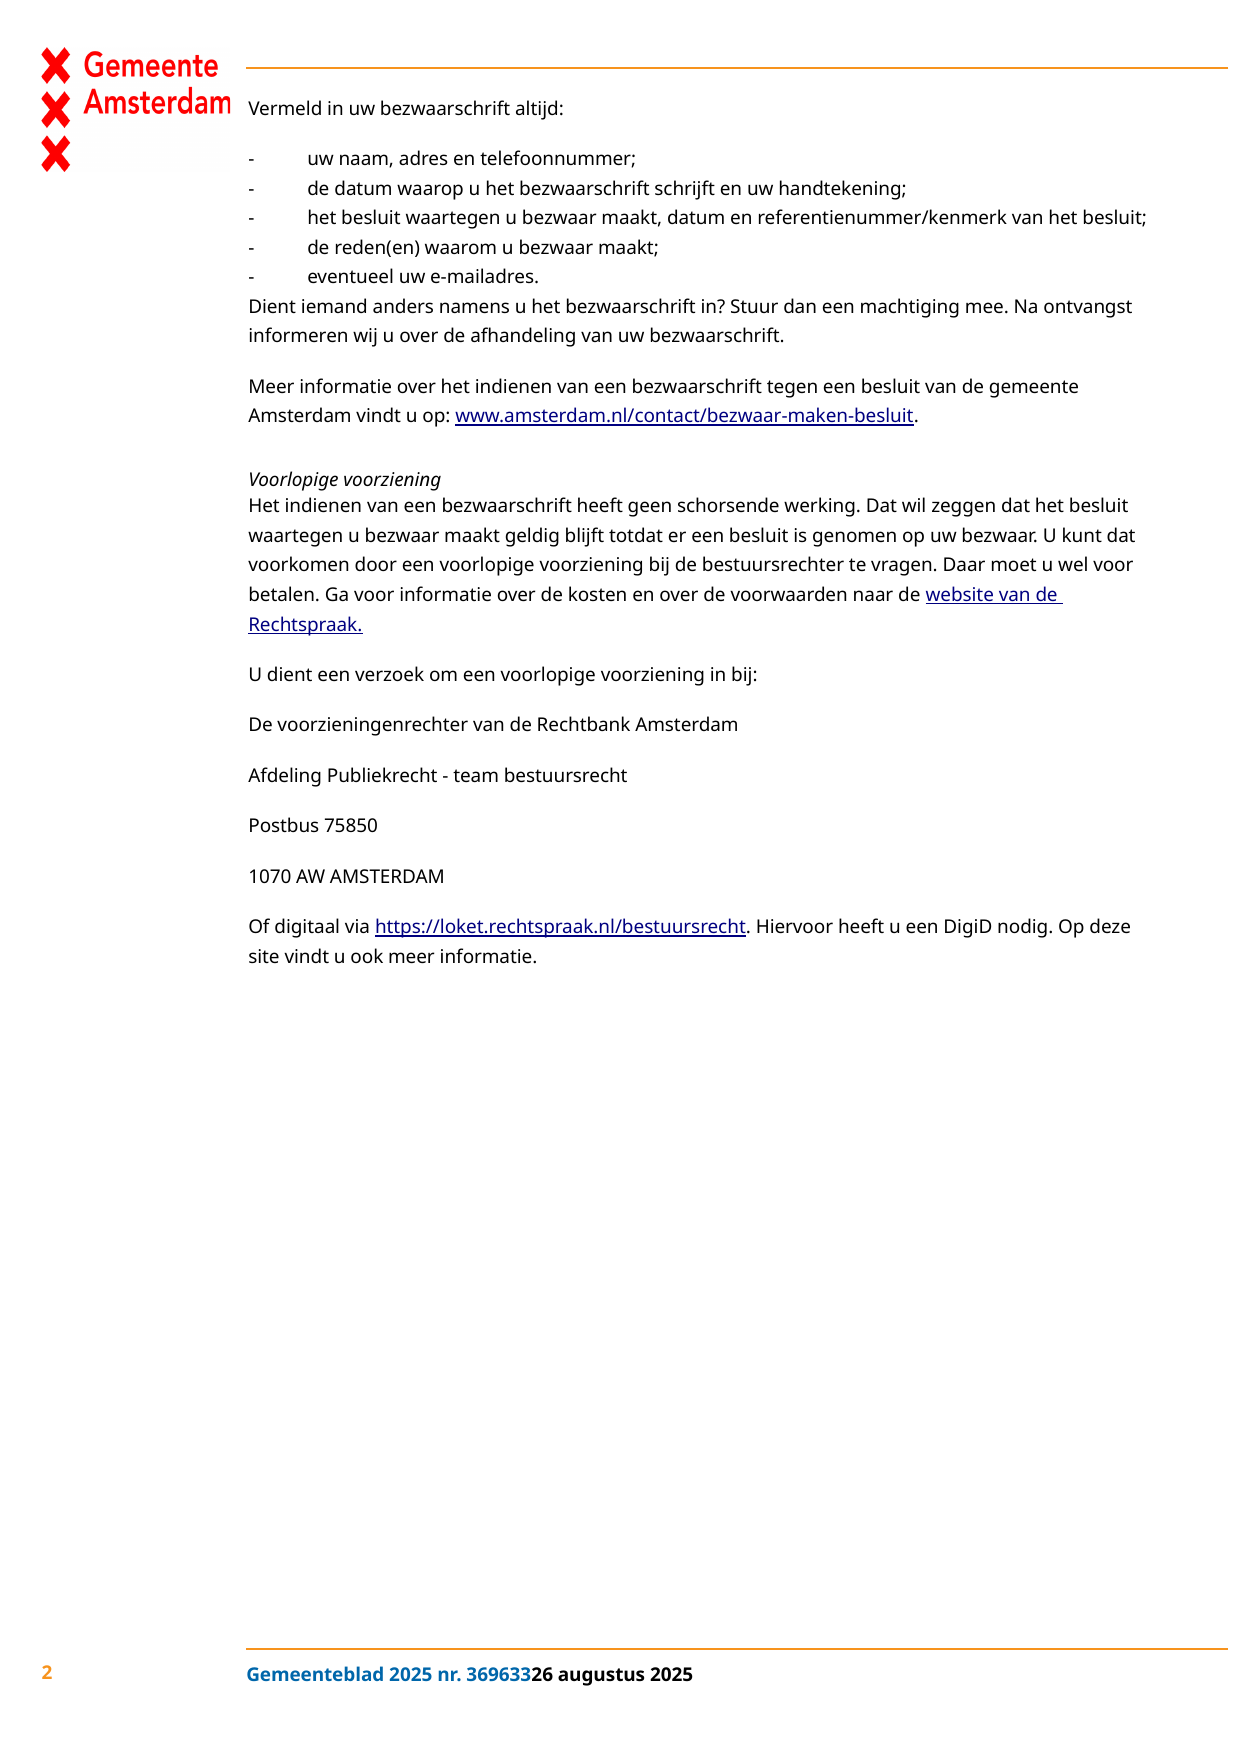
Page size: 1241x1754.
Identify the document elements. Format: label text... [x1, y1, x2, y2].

text U dient een verzoek om een voorlopige voorziening in bij: [248, 661, 1152, 687]
text Dient iemand anders namens u het bezwaarschrift in? Stuur dan een machtiging mee. Na ontvangst informeren wij u over de afhandeling van uw bezwaarschrift. [248, 293, 1152, 348]
text Vermeld in uw bezwaarschrift altijd: [248, 95, 1152, 121]
text Postbus 75850 [248, 812, 1152, 838]
picture [41, 47, 231, 172]
text Afdeling Publiekrecht - team bestuursrecht [248, 762, 1152, 788]
text 1070 AW AMSTERDAM [248, 863, 1152, 888]
text Meer informatie over het indienen van een bezwaarschrift tegen een besluit van de gemeente Amsterdam vindt u op: www.amsterdam.nl/contact/bezwaar-maken-besluit. [248, 373, 1152, 428]
text Het indienen van een bezwaarschrift heeft geen schorsende werking. Dat wil zeggen dat het besluit waartegen u bezwaar maakt geldig blijft totdat er een besluit is genomen op uw bezwaar. U kunt dat voorkomen door een voorlopige voorziening bij de bestuursrechter te vragen. Daar moet u wel voor betalen. Ga voor informatie over de kosten en over de voorwaarden naar de website van de Rechtspraak. [248, 492, 1152, 636]
list de reden(en) waarom u bezwaar maakt; [248, 234, 1152, 260]
list eventueel uw e-mailadres. [248, 263, 1152, 289]
list uw naam, adres en telefoonnummer; [248, 145, 1152, 171]
text Of digitaal via https://loket.rechtspraak.nl/bestuursrecht. Hiervoor heeft u een DigiD nodig. Op deze site vindt u ook meer informatie. [248, 913, 1152, 968]
list de datum waarop u het bezwaarschrift schrijft en uw handtekening; [248, 175, 1152, 201]
text Voorlopige voorziening [248, 467, 1152, 492]
list het besluit waartegen u bezwaar maakt, datum en referentienummer/kenmerk van het besluit; [248, 204, 1152, 230]
text De voorzieningenrechter van de Rechtbank Amsterdam [248, 712, 1152, 737]
